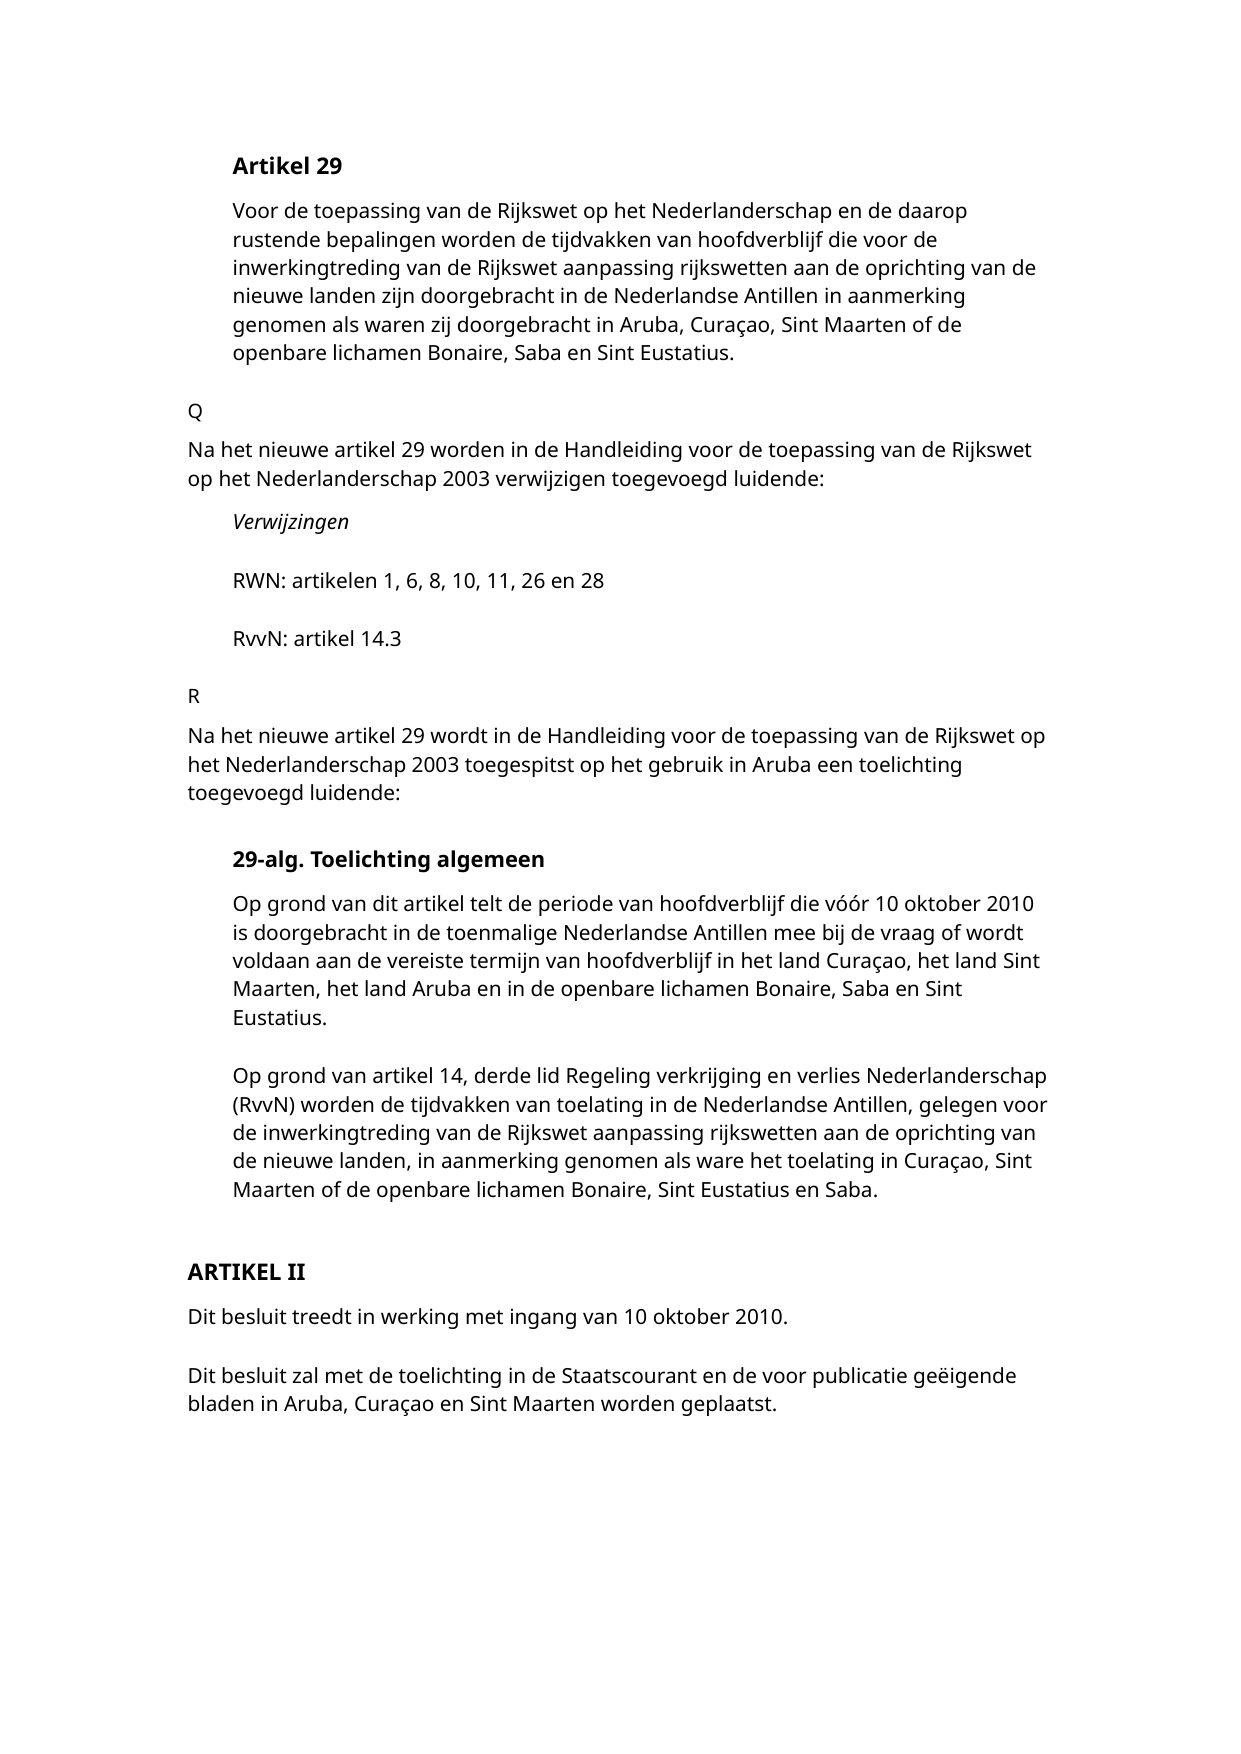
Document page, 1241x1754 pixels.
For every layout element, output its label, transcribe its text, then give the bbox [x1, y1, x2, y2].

text Verwijzingen [232, 507, 1053, 536]
text Op grond van artikel 14, derde lid Regeling verkrijging en verlies Nederlanderschap (RvvN) worden de tijdvakken van toelating in de Nederlandse Antillen, gelegen voor de inwerkingtreding van de Rijkswet aanpassing rijkswetten aan de oprichting van de nieuwe landen, in aanmerking genomen als ware het toelating in Curaçao, Sint Maarten of de openbare lichamen Bonaire, Sint Eustatius en Saba. [232, 1061, 1053, 1203]
text R [187, 683, 1053, 710]
text Voor de toepassing van de Rijkswet op het Nederlanderschap en de daarop rustende bepalingen worden de tijdvakken van hoofdverblijf die voor de inwerkingtreding van de Rijkswet aanpassing rijkswetten aan de oprichting van de nieuwe landen zijn doorgebracht in de Nederlandse Antillen in aanmerking genomen als waren zij doorgebracht in Aruba, Curaçao, Sint Maarten of de openbare lichamen Bonaire, Saba en Sint Eustatius. [232, 196, 1053, 367]
subtitle ARTIKEL II [187, 1256, 1053, 1287]
text Op grond van dit artikel telt de periode van hoofdverblijf die vóór 10 oktober 2010 is doorgebracht in de toenmalige Nederlandse Antillen mee bij de vraag of wordt voldaan aan de vereiste termijn van hoofdverblijf in het land Curaçao, het land Sint Maarten, het land Aruba en in de openbare lichamen Bonaire, Saba en Sint Eustatius. [232, 889, 1053, 1031]
subtitle 29-alg. Toelichting algemeen [232, 844, 1053, 874]
text Q [187, 397, 1053, 424]
subtitle Artikel 29 [232, 150, 1053, 181]
text Dit besluit zal met de toelichting in de Staatscourant en de voor publicatie geëigende bladen in Aruba, Curaçao en Sint Maarten worden geplaatst. [187, 1361, 1053, 1418]
text Dit besluit treedt in werking met ingang van 10 oktober 2010. [187, 1302, 1053, 1331]
text Na het nieuwe artikel 29 wordt in de Handleiding voor de toepassing van de Rijkswet op het Nederlanderschap 2003 toegespitst op het gebruik in Aruba een toelichting toegevoegd luidende: [187, 722, 1053, 807]
text RvvN: artikel 14.3 [232, 624, 1053, 653]
text RWN: artikelen 1, 6, 8, 10, 11, 26 en 28 [232, 566, 1053, 594]
text Na het nieuwe artikel 29 worden in de Handleiding voor de toepassing van de Rijkswet op het Nederlanderschap 2003 verwijzigen toegevoegd luidende: [187, 436, 1053, 492]
